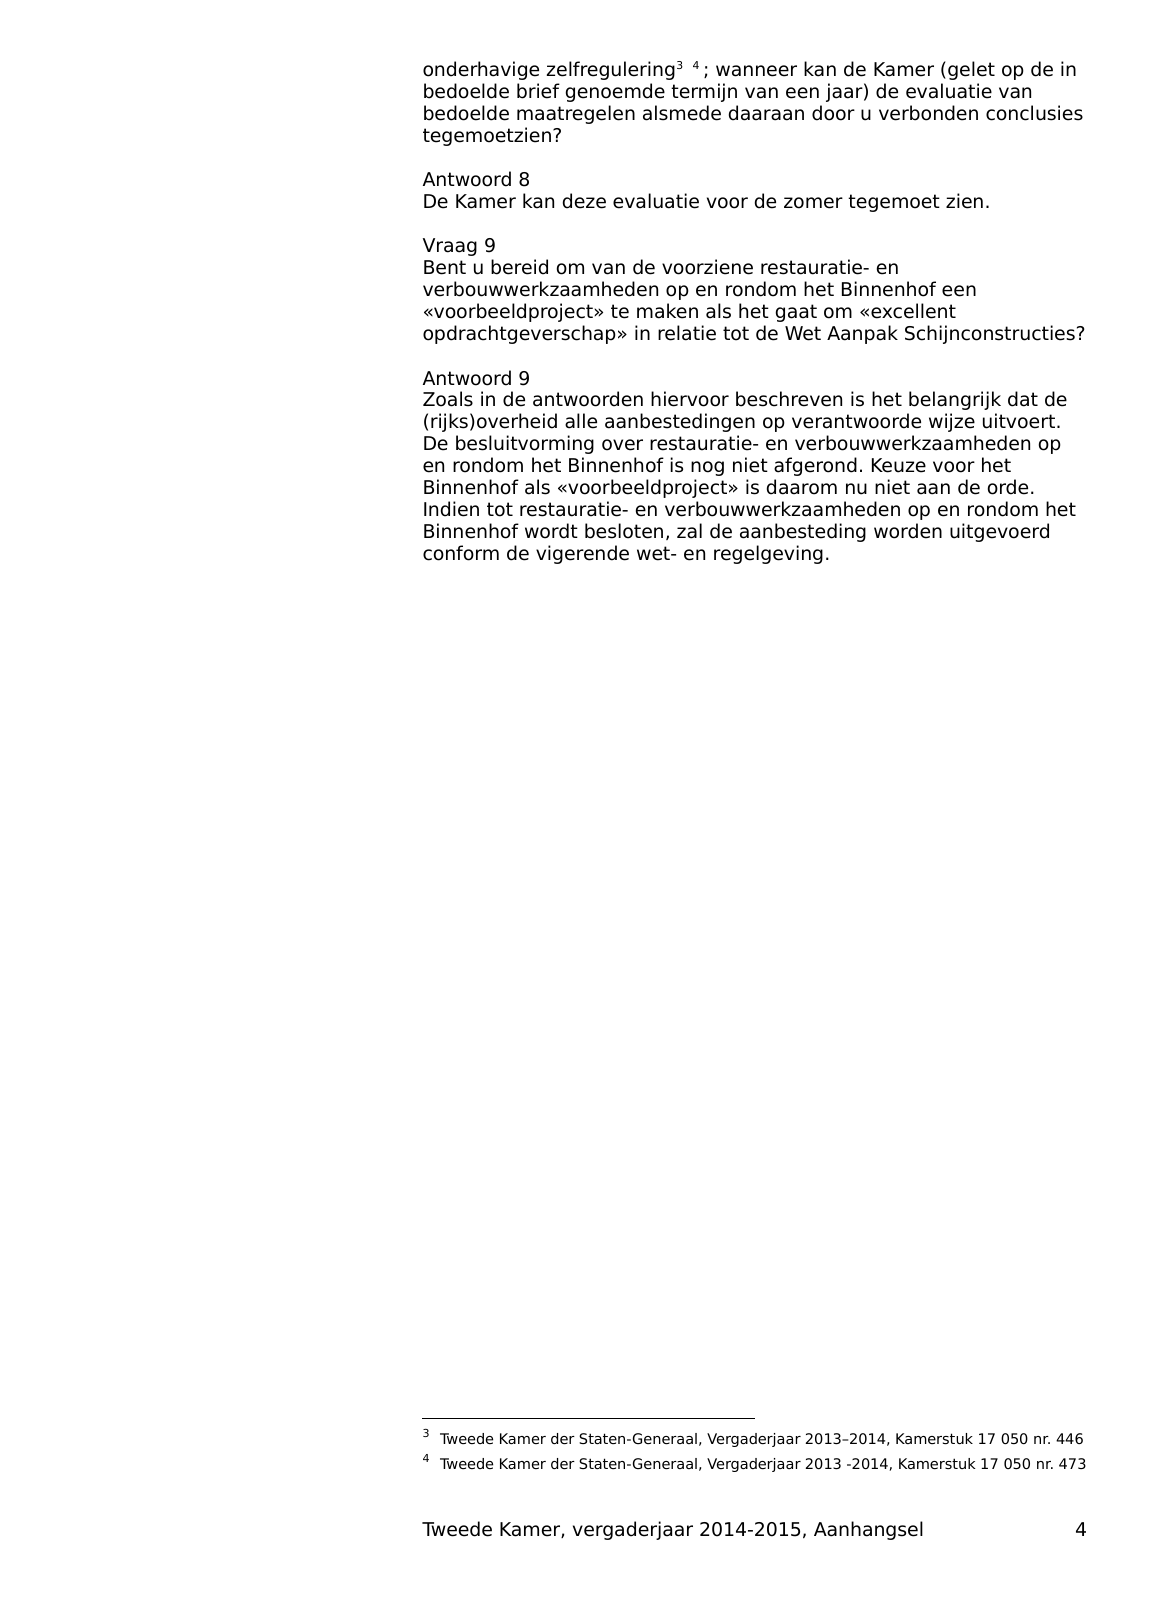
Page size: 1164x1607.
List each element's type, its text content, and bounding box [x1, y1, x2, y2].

text Bent u bereid om van de voorziene restauratie- en verbouwwerkzaamheden op en rondom het Binnenhof een «voorbeeldproject» te maken als het gaat om «excellent opdrachtgeverschap» in relatie tot de Wet Aanpak Schijnconstructies? [422, 257, 1087, 345]
text Vraag 9 [422, 235, 1087, 257]
text Tweede Kamer der Staten-Generaal, Vergaderjaar 2013–2014, Kamerstuk 17 050 nr. 446 [422, 1427, 1087, 1449]
text onderhavige zelfregulering ; wanneer kan de Kamer (gelet op de in bedoelde brief genoemde termijn van een jaar) de evaluatie van bedoelde maatregelen alsmede daaraan door u verbonden conclusies tegemoetzien? [422, 59, 1087, 147]
text Zoals in de antwoorden hiervoor beschreven is het belangrijk dat de (rijks)overheid alle aanbestedingen op verantwoorde wijze uitvoert. De besluitvorming over restauratie- en verbouwwerkzaamheden op en rondom het Binnenhof is nog niet afgerond. Keuze voor het Binnenhof als «voorbeeldproject» is daarom nu niet aan de orde. Indien tot restauratie- en verbouwwerkzaamheden op en rondom het Binnenhof wordt besloten, zal de aanbesteding worden uitgevoerd conform de vigerende wet- en regelgeving. [422, 389, 1087, 565]
text Antwoord 9 [422, 367, 1087, 389]
text Tweede Kamer der Staten-Generaal, Vergaderjaar 2013 -2014, Kamerstuk 17 050 nr. 473 [422, 1452, 1087, 1474]
text De Kamer kan deze evaluatie voor de zomer tegemoet zien. [422, 191, 1087, 213]
text Antwoord 8 [422, 169, 1087, 191]
